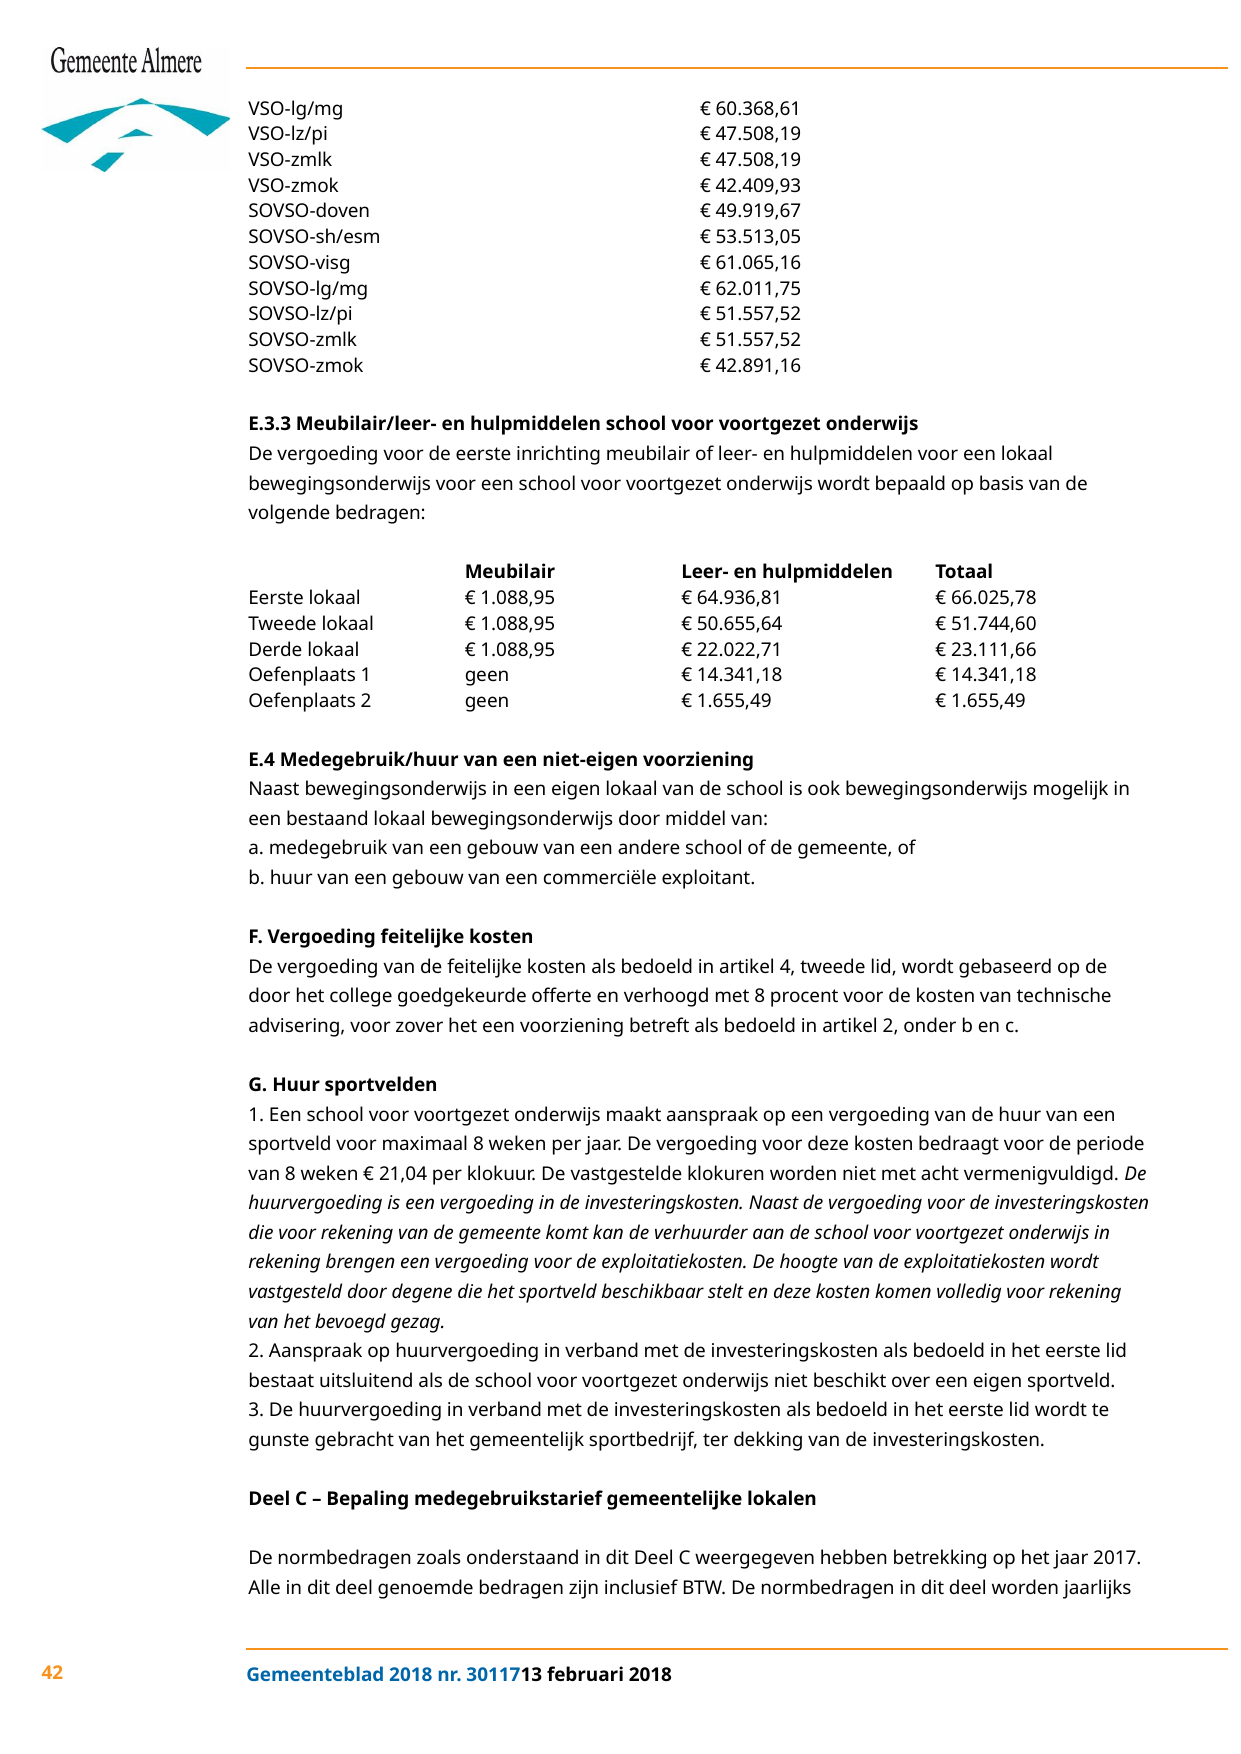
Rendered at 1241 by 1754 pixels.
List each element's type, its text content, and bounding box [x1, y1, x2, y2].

table_cell VSO-lz/pi [248, 121, 700, 146]
table_cell € 51.744,60 [935, 610, 1152, 636]
table_cell € 47.508,19 [700, 121, 1152, 146]
table_cell SOVSO-zmok [248, 352, 700, 378]
table_cell SOVSO-lg/mg [248, 275, 700, 301]
table_cell € 23.111,66 [935, 636, 1152, 662]
table_cell € 1.088,95 [465, 584, 681, 610]
table_cell € 66.025,78 [935, 584, 1152, 610]
table_cell € 1.088,95 [465, 636, 681, 662]
table_cell VSO-lg/mg [248, 95, 700, 121]
table_cell € 49.919,67 [700, 198, 1152, 223]
table_cell Eerste lokaal [248, 584, 464, 610]
table_cell € 47.508,19 [700, 146, 1152, 172]
table_cell SOVSO-sh/esm [248, 224, 700, 249]
table_cell geen [465, 662, 681, 687]
table_cell € 53.513,05 [700, 224, 1152, 249]
table_cell € 14.341,18 [935, 662, 1152, 687]
text De normbedragen zoals onderstaand in dit Deel C weergegeven hebben betrekking op het jaar 2017. Alle in dit deel genoemde bedragen zijn inclusief BTW. De normbedragen in dit deel worden jaarlijks [248, 1544, 1152, 1600]
text G. Huur sportvelden [248, 1071, 1152, 1097]
text F. Vergoeding feitelijke kosten [248, 923, 1152, 949]
text a. medegebruik van een gebouw van een andere school of de gemeente, of [248, 834, 1152, 860]
table_header Meubilair [465, 559, 681, 584]
table_cell € 1.655,49 [935, 687, 1152, 713]
table_cell SOVSO-lz/pi [248, 301, 700, 326]
text De vergoeding voor de eerste inrichting meubilair of leer- en hulpmiddelen voor een lokaal bewegingsonderwijs voor een school voor voortgezet onderwijs wordt bepaald op basis van de volgende bedragen: [248, 440, 1152, 525]
text E.4 Medegebruik/huur van een niet-eigen voorziening [248, 746, 1152, 772]
text 1. Een school voor voortgezet onderwijs maakt aanspraak op een vergoeding van de huur van een sportveld voor maximaal 8 weken per jaar. De vergoeding voor deze kosten bedraagt voor de periode van 8 weken € 21,04 per klokuur. De vastgestelde klokuren worden niet met acht vermenigvuldigd. De huurvergoeding is een vergoeding in de investeringskosten. Naast de vergoeding voor de investeringskosten die voor rekening van de gemeente komt kan de verhuurder aan de school voor voortgezet onderwijs in rekening brengen een vergoeding voor de exploitatiekosten. De hoogte van de exploitatiekosten wordt vastgesteld door degene die het sportveld beschikbaar stelt en deze kosten komen volledig voor rekening van het bevoegd gezag. [248, 1101, 1152, 1334]
table_cell SOVSO-visg [248, 249, 700, 275]
text E.3.3 Meubilair/leer- en hulpmiddelen school voor voortgezet onderwijs [248, 411, 1152, 436]
text De vergoeding van de feitelijke kosten als bedoeld in artikel 4, tweede lid, wordt gebaseerd op de door het college goedgekeurde offerte en verhoogd met 8 procent voor de kosten van technische advisering, voor zover het een voorziening betreft als bedoeld in artikel 2, onder b en c. [248, 953, 1152, 1038]
text 3. De huurvergoeding in verband met de investeringskosten als bedoeld in het eerste lid wordt te gunste gebracht van het gemeentelijk sportbedrijf, ter dekking van de investeringskosten. [248, 1397, 1152, 1452]
text Deel C – Bepaling medegebruikstarief gemeentelijke lokalen [248, 1485, 1152, 1511]
table_header [248, 559, 464, 584]
table_cell € 1.088,95 [465, 610, 681, 636]
table_header Leer- en hulpmiddelen [681, 559, 935, 584]
table_cell € 14.341,18 [681, 662, 935, 687]
text 2. Aanspraak op huurvergoeding in verband met de investeringskosten als bedoeld in het eerste lid bestaat uitsluitend als de school voor voortgezet onderwijs niet beschikt over een eigen sportveld. [248, 1337, 1152, 1393]
table_cell € 51.557,52 [700, 301, 1152, 326]
table_cell € 62.011,75 [700, 275, 1152, 301]
table_cell VSO-zmok [248, 172, 700, 198]
table_cell VSO-zmlk [248, 146, 700, 172]
text b. huur van een gebouw van een commerciële exploitant. [248, 864, 1152, 890]
table_cell € 50.655,64 [681, 610, 935, 636]
table_cell € 61.065,16 [700, 249, 1152, 275]
table_cell € 22.022,71 [681, 636, 935, 662]
table_cell € 51.557,52 [700, 326, 1152, 352]
table_cell Oefenplaats 1 [248, 662, 464, 687]
table_header Totaal [935, 559, 1152, 584]
table_cell SOVSO-doven [248, 198, 700, 223]
table_cell € 42.409,93 [700, 172, 1152, 198]
table_cell Tweede lokaal [248, 610, 464, 636]
table_cell € 60.368,61 [700, 95, 1152, 121]
picture [41, 47, 231, 172]
table_cell € 1.655,49 [681, 687, 935, 713]
table_cell SOVSO-zmlk [248, 326, 700, 352]
table_cell geen [465, 687, 681, 713]
table_cell Oefenplaats 2 [248, 687, 464, 713]
table_cell € 42.891,16 [700, 352, 1152, 378]
table_cell Derde lokaal [248, 636, 464, 662]
text Naast bewegingsonderwijs in een eigen lokaal van de school is ook bewegingsonderwijs mogelijk in een bestaand lokaal bewegingsonderwijs door middel van: [248, 775, 1152, 831]
table_cell € 64.936,81 [681, 584, 935, 610]
